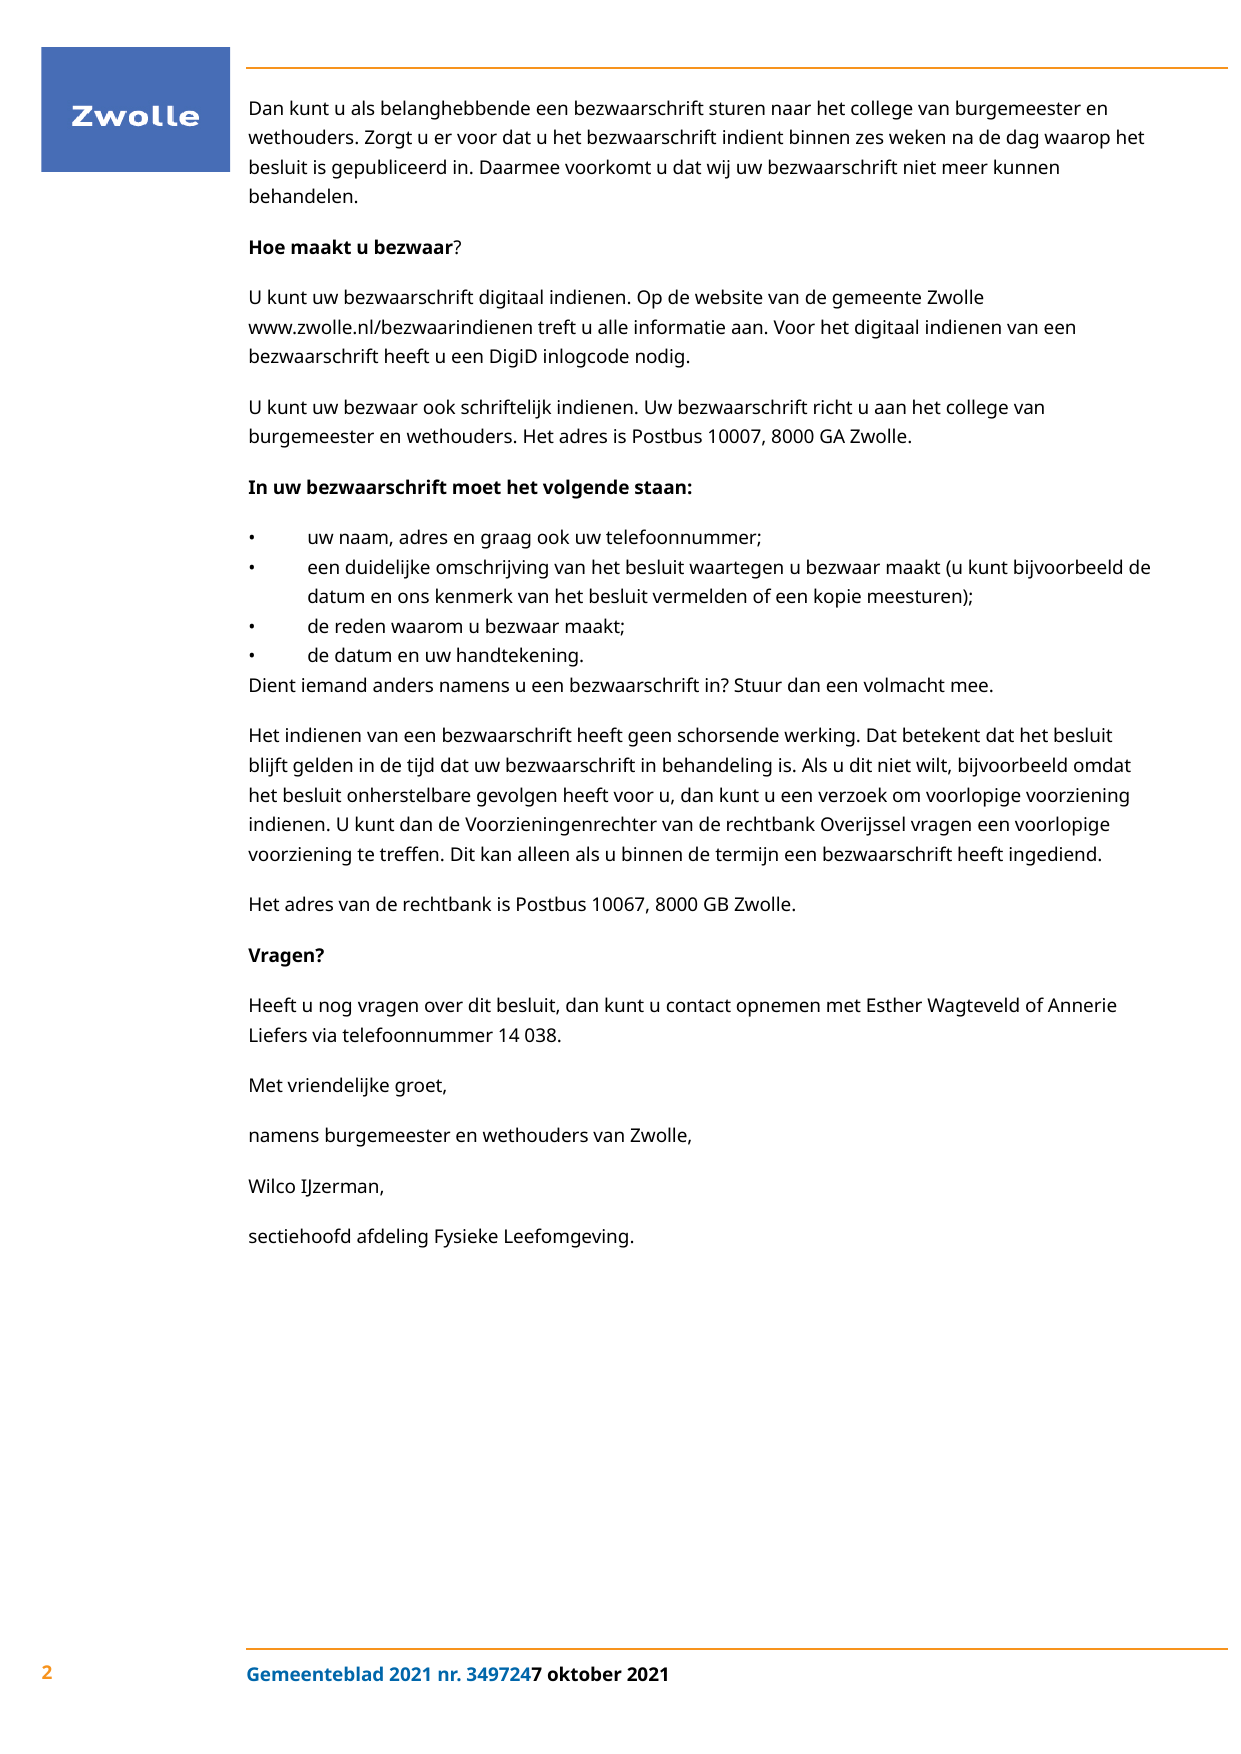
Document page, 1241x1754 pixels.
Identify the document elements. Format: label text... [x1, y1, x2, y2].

text Met vriendelijke groet, [248, 1072, 1152, 1098]
picture [41, 47, 231, 172]
text In uw bezwaarschrift moet het volgende staan: [248, 474, 1152, 500]
text Hoe maakt u bezwaar? [248, 234, 1152, 260]
list de datum en uw handtekening. [248, 643, 1152, 668]
text Het adres van de rechtbank is Postbus 10067, 8000 GB Zwolle. [248, 891, 1152, 917]
list de reden waarom u bezwaar maakt; [248, 613, 1152, 639]
list uw naam, adres en graag ook uw telefoonnummer; [248, 524, 1152, 550]
text sectiehoofd afdeling Fysieke Leefomgeving. [248, 1223, 1152, 1249]
text Het indienen van een bezwaarschrift heeft geen schorsende werking. Dat betekent dat het besluit blijft gelden in de tijd dat uw bezwaarschrift in behandeling is. Als u dit niet wilt, bijvoorbeeld omdat het besluit onherstelbare gevolgen heeft voor u, dan kunt u een verzoek om voorlopige voorziening indienen. U kunt dan de Voorzieningenrechter van de rechtbank Overijssel vragen een voorlopige voorziening te treffen. Dit kan alleen als u binnen de termijn een bezwaarschrift heeft ingediend. [248, 723, 1152, 867]
text U kunt uw bezwaarschrift digitaal indienen. Op de website van de gemeente Zwolle www.zwolle.nl/bezwaarindienen treft u alle informatie aan. Voor het digitaal indienen van een bezwaarschrift heeft u een DigiD inlogcode nodig. [248, 284, 1152, 369]
text U kunt uw bezwaar ook schriftelijk indienen. Uw bezwaarschrift richt u aan het college van burgemeester en wethouders. Het adres is Postbus 10007, 8000 GA Zwolle. [248, 394, 1152, 449]
list een duidelijke omschrijving van het besluit waartegen u bezwaar maakt (u kunt bijvoorbeeld de datum en ons kenmerk van het besluit vermelden of een kopie meesturen); [248, 554, 1152, 609]
text Wilco IJzerman, [248, 1173, 1152, 1199]
text Dan kunt u als belanghebbende een bezwaarschrift sturen naar het college van burgemeester en wethouders. Zorgt u er voor dat u het bezwaarschrift indient binnen zes weken na de dag waarop het besluit is gepubliceerd in. Daarmee voorkomt u dat wij uw bezwaarschrift niet meer kunnen behandelen. [248, 95, 1152, 209]
text namens burgemeester en wethouders van Zwolle, [248, 1123, 1152, 1148]
text Heeft u nog vragen over dit besluit, dan kunt u contact opnemen met Esther Wagteveld of Annerie Liefers via telefoonnummer 14 038. [248, 992, 1152, 1048]
text Dient iemand anders namens u een bezwaarschrift in? Stuur dan een volmacht mee. [248, 672, 1152, 698]
text Vragen? [248, 942, 1152, 968]
